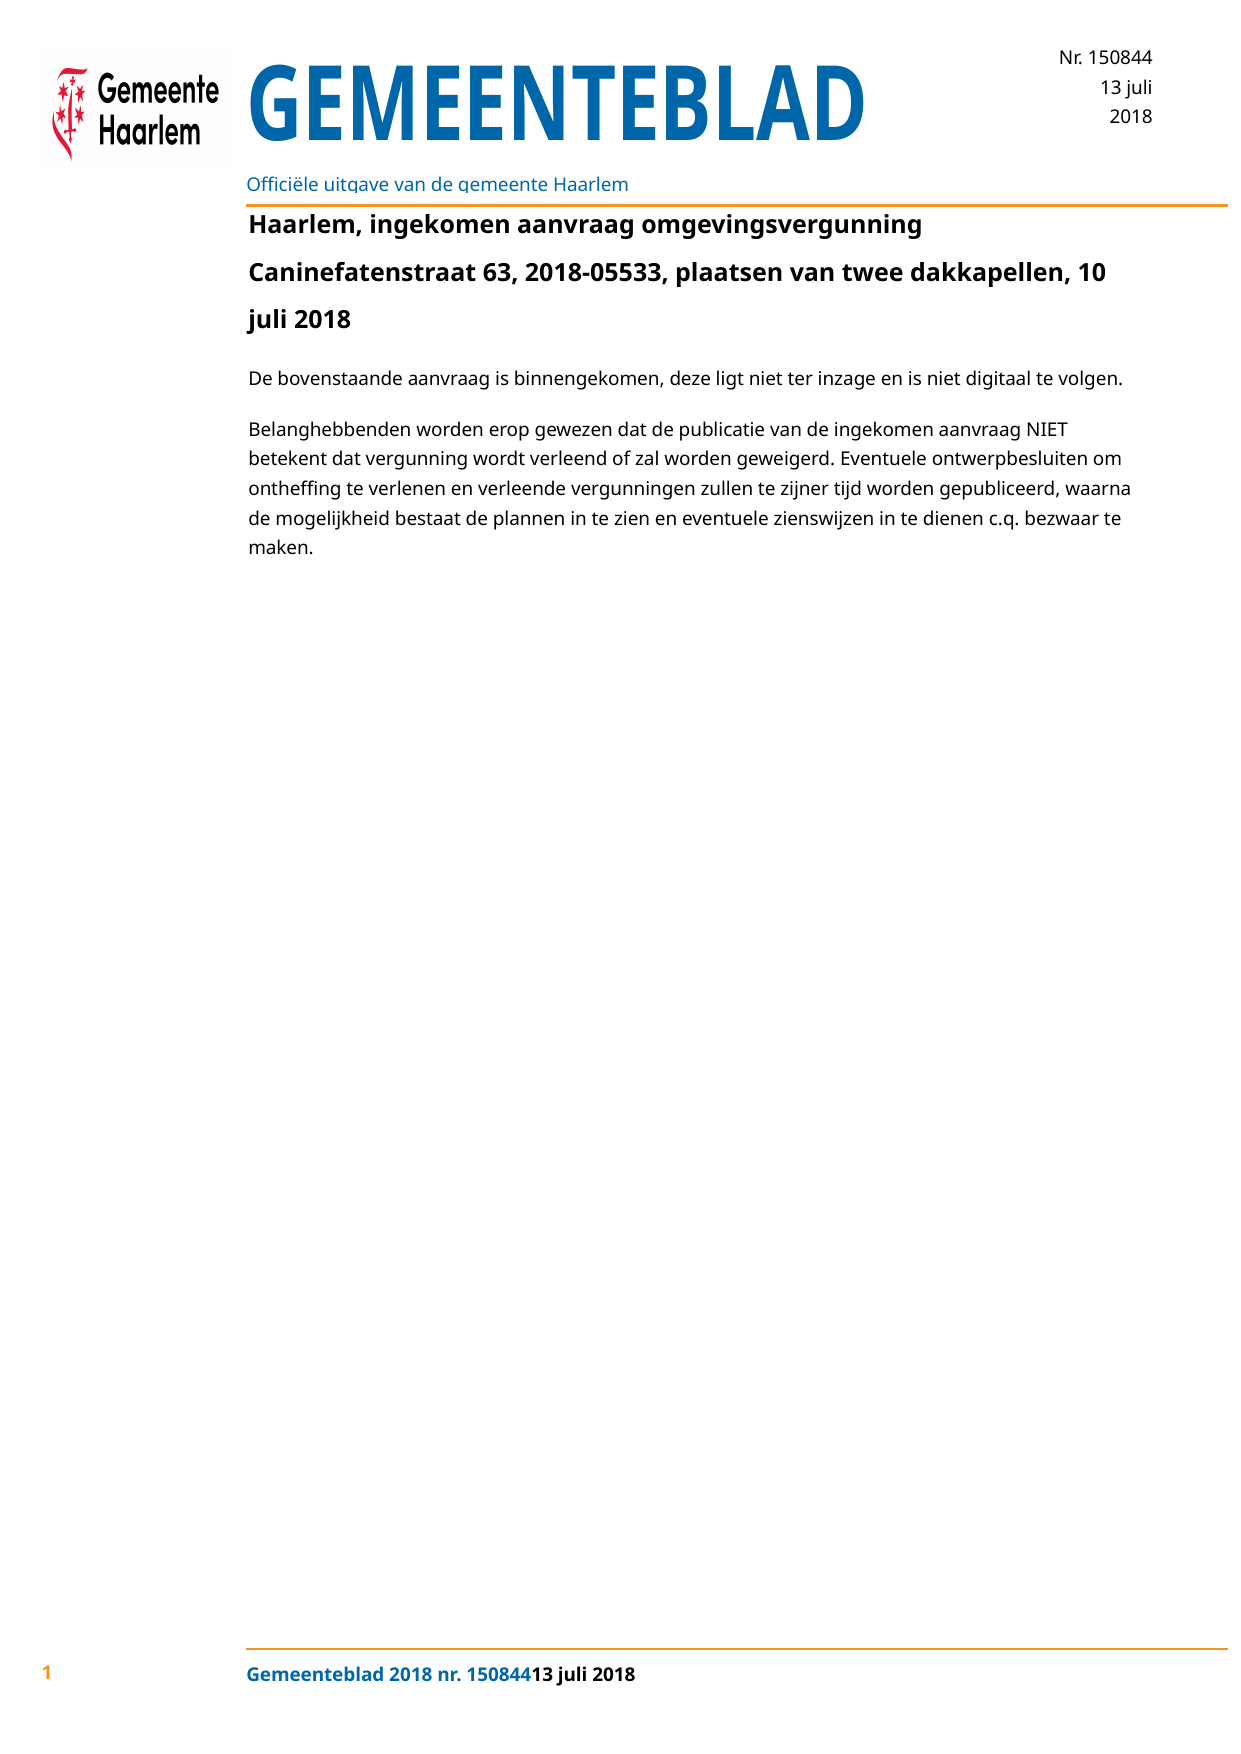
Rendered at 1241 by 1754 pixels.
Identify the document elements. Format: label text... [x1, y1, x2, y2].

text Belanghebbenden worden erop gewezen dat de publicatie van de ingekomen aanvraag NIET betekent dat vergunning wordt verleend of zal worden geweigerd. Eventuele ontwerpbesluiten om ontheffing te verlenen en verleende vergunningen zullen te zijner tijd worden gepubliceerd, waarna de mogelijkheid bestaat de plannen in te zien en eventuele zienswijzen in te dienen c.q. bezwaar te maken. [248, 416, 1152, 560]
text Haarlem, ingekomen aanvraag omgevingsvergunning Caninefatenstraat 63, 2018-05533, plaatsen van twee dakkapellen, 10 juli 2018 [248, 207, 1152, 336]
text De bovenstaande aanvraag is binnengekomen, deze ligt niet ter inzage en is niet digitaal te volgen. [248, 366, 1152, 391]
picture [41, 47, 231, 172]
